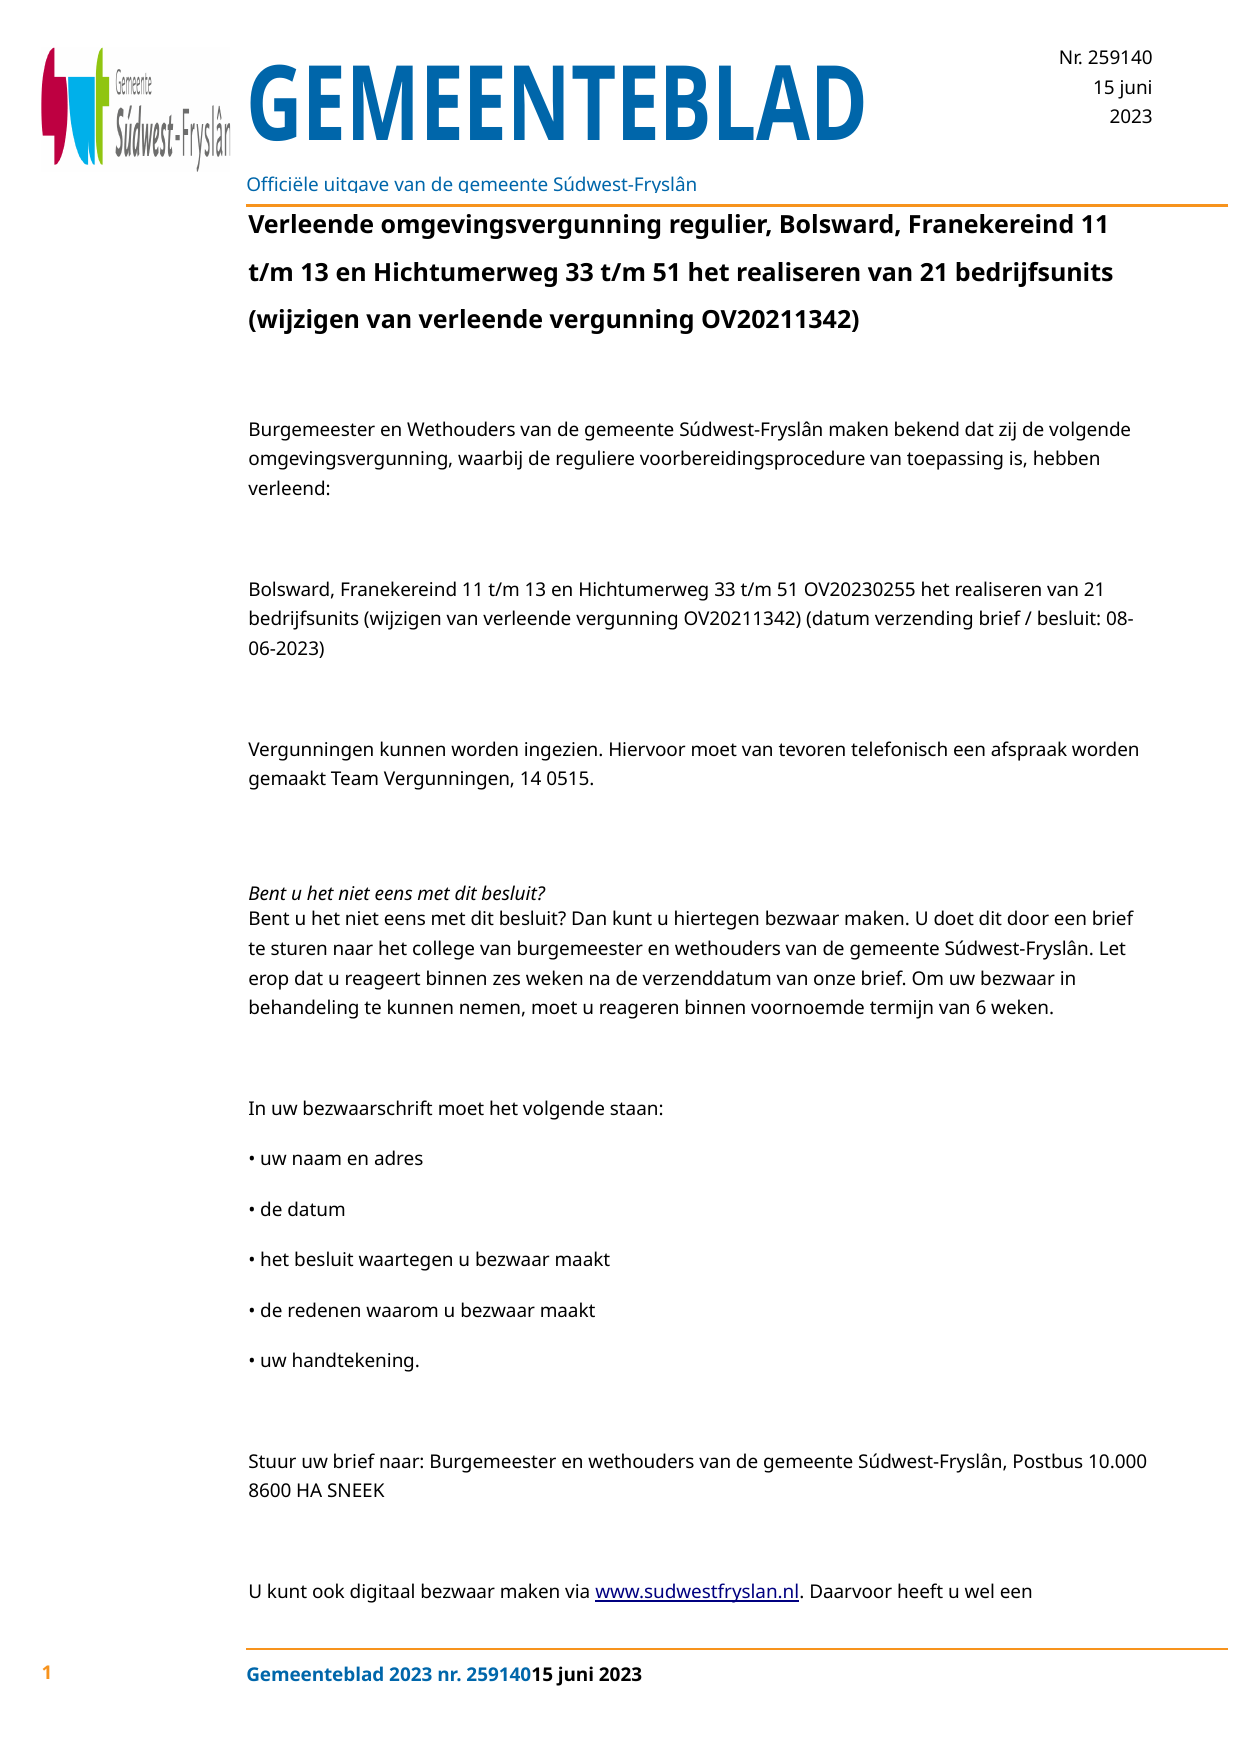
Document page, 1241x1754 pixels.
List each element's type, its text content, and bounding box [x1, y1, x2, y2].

text Verleende omgevingsvergunning regulier, Bolsward, Franekereind 11 t/m 13 en Hichtumerweg 33 t/m 51 het realiseren van 21 bedrijfsunits (wijzigen van verleende vergunning OV20211342) [248, 207, 1152, 336]
text • het besluit waartegen u bezwaar maakt [248, 1246, 1152, 1272]
text Burgemeester en Wethouders van de gemeente Súdwest-Fryslân maken bekend dat zij de volgende omgevingsvergunning, waarbij de reguliere voorbereidingsprocedure van toepassing is, hebben verleend: [248, 416, 1152, 501]
text Vergunningen kunnen worden ingezien. Hiervoor moet van tevoren telefonisch een afspraak worden gemaakt Team Vergunningen, 14 0515. [248, 736, 1152, 791]
text • de datum [248, 1196, 1152, 1222]
text In uw bezwaarschrift moet het volgende staan: [248, 1095, 1152, 1121]
text • uw handtekening. [248, 1347, 1152, 1373]
text • uw naam en adres [248, 1146, 1152, 1171]
text Bolsward, Franekereind 11 t/m 13 en Hichtumerweg 33 t/m 51 OV20230255 het realiseren van 21 bedrijfsunits (wijzigen van verleende vergunning OV20211342) (datum verzending brief / besluit: 08-06-2023) [248, 576, 1152, 661]
text Stuur uw brief naar: Burgemeester en wethouders van de gemeente Súdwest-Fryslân, Postbus 10.000 8600 HA SNEEK [248, 1448, 1152, 1503]
text Bent u het niet eens met dit besluit? Dan kunt u hiertegen bezwaar maken. U doet dit door een brief te sturen naar het college van burgemeester en wethouders van de gemeente Súdwest-Fryslân. Let erop dat u reageert binnen zes weken na de verzenddatum van onze brief. Om uw bezwaar in behandeling te kunnen nemen, moet u reageren binnen voornoemde termijn van 6 weken. [248, 906, 1152, 1020]
picture [41, 47, 231, 172]
text • de redenen waarom u bezwaar maakt [248, 1297, 1152, 1323]
text U kunt ook digitaal bezwaar maken via www.sudwestfryslan.nl. Daarvoor heeft u wel een [248, 1578, 1152, 1604]
text Bent u het niet eens met dit besluit? [248, 880, 1152, 906]
